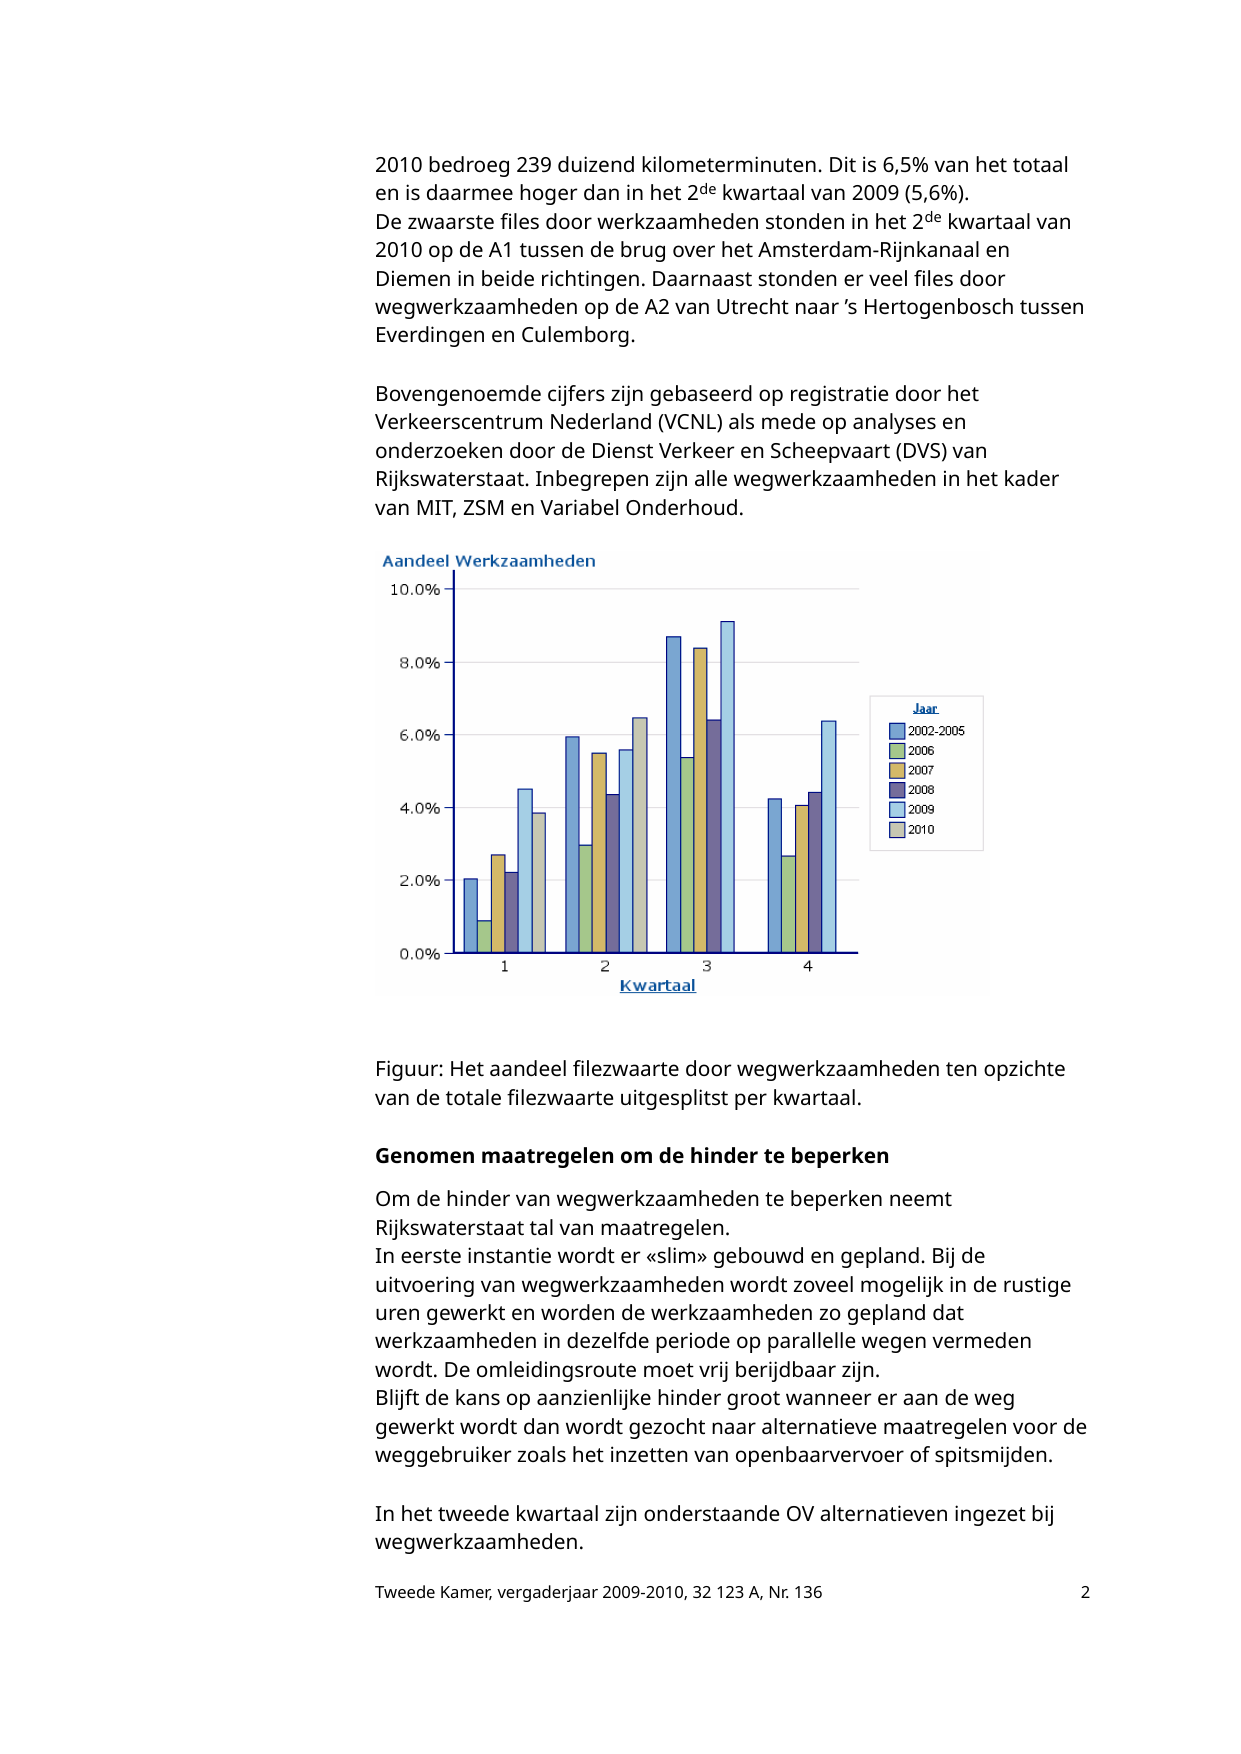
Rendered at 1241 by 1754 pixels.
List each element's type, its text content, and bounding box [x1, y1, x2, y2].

text De zwaarste files door werkzaamheden stonden in het 2de kwartaal van 2010 op de A1 tussen de brug over het Amsterdam-Rijnkanaal en Diemen in beide richtingen. Daarnaast stonden er veel files door wegwerkzaamheden op de A2 van Utrecht naar ’s Hertogenbosch tussen Everdingen en Culemborg. [375, 207, 1090, 349]
text Om de hinder van wegwerkzaamheden te beperken neemt Rijkswaterstaat tal van maatregelen. [375, 1184, 1090, 1241]
text Blijft de kans op aanzienlijke hinder groot wanneer er aan de weg gewerkt wordt dan wordt gezocht naar alternatieve maatregelen voor de weggebruiker zoals het inzetten van openbaarvervoer of spitsmijden. [375, 1383, 1090, 1469]
text Bovengenoemde cijfers zijn gebaseerd op registratie door het Verkeerscentrum Nederland (VCNL) als mede op analyses en onderzoeken door de Dienst Verkeer en Scheepvaart (DVS) van Rijkswaterstaat. Inbegrepen zijn alle wegwerkzaamheden in het kader van MIT, ZSM en Variabel Onderhoud. [375, 379, 1090, 521]
text 2010 bedroeg 239 duizend kilometerminuten. Dit is 6,5% van het totaal en is daarmee hoger dan in het 2de kwartaal van 2009 (5,6%). [375, 150, 1090, 207]
picture [375, 551, 990, 996]
text Figuur: Het aandeel filezwaarte door wegwerkzaamheden ten opzichte van de totale filezwaarte uitgesplitst per kwartaal. [375, 1054, 1090, 1111]
text In eerste instantie wordt er «slim» gebouwd en gepland. Bij de uitvoering van wegwerkzaamheden wordt zoveel mogelijk in de rustige uren gewerkt en worden de werkzaamheden zo gepland dat werkzaamheden in dezelfde periode op parallelle wegen vermeden wordt. De omleidingsroute moet vrij berijdbaar zijn. [375, 1241, 1090, 1383]
text Genomen maatregelen om de hinder te beperken [375, 1141, 1090, 1169]
text In het tweede kwartaal zijn onderstaande OV alternatieven ingezet bij wegwerkzaamheden. [375, 1499, 1090, 1556]
